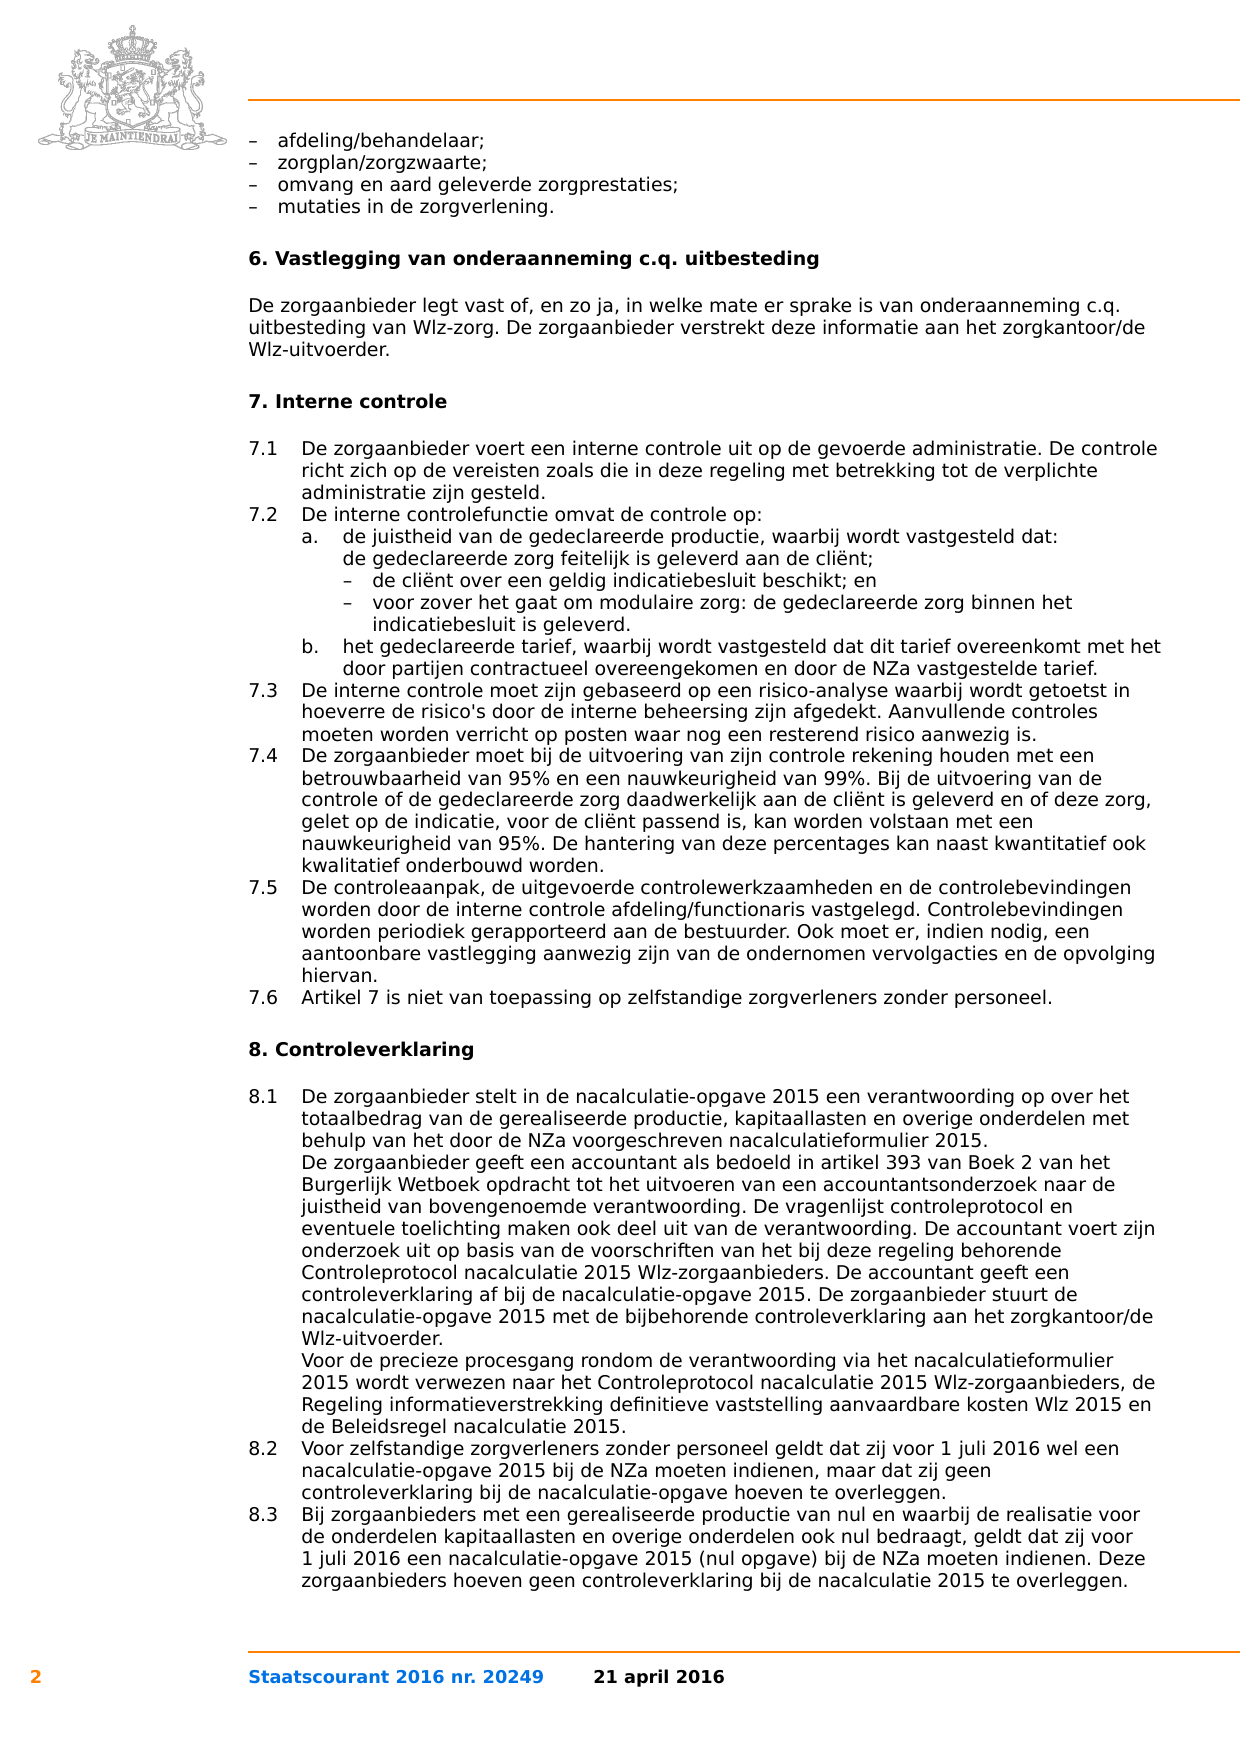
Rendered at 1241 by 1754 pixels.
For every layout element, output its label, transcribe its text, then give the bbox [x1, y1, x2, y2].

text a. de juistheid van de gedeclareerde productie, waarbij wordt vastgesteld dat: [301, 526, 1163, 548]
text – voor zover het gaat om modulaire zorg: de gedeclareerde zorg binnen het indicatiebesluit is geleverd. [343, 592, 1163, 636]
text – mutaties in de zorgverlening. [248, 196, 1163, 218]
text 7.4 De zorgaanbieder moet bij de uitvoering van zijn controle rekening houden met een betrouwbaarheid van 95% en een nauwkeurigheid van 99%. Bij de uitvoering van de controle of de gedeclareerde zorg daadwerkelijk aan de cliënt is geleverd en of deze zorg, gelet op de indicatie, voor de cliënt passend is, kan worden volstaan met een nauwkeurigheid van 95%. De hantering van deze percentages kan naast kwantitatief ook kwalitatief onderbouwd worden. [248, 745, 1163, 877]
picture [38, 25, 227, 150]
text – afdeling/behandelaar; [248, 130, 1163, 152]
text De zorgaanbieder geeft een accountant als bedoeld in artikel 393 van Boek 2 van het Burgerlijk Wetboek opdracht tot het uitvoeren van een accountantsonderzoek naar de juistheid van bovengenoemde verantwoording. De vragenlijst controleprotocol en eventuele toelichting maken ook deel uit van de verantwoording. De accountant voert zijn onderzoek uit op basis van de voorschriften van het bij deze regeling behorende Controleprotocol nacalculatie 2015 Wlz-zorgaanbieders. De accountant geeft een controleverklaring af bij de nacalculatie-opgave 2015. De zorgaanbieder stuurt de nacalculatie-opgave 2015 met de bijbehorende controleverklaring aan het zorgkantoor/de Wlz-uitvoerder. [301, 1152, 1163, 1350]
subtitle 6. Vastlegging van onderaanneming c.q. uitbesteding [248, 248, 1163, 270]
text De zorgaanbieder legt vast of, en zo ja, in welke mate er sprake is van onderaanneming c.q. uitbesteding van Wlz-zorg. De zorgaanbieder verstrekt deze informatie aan het zorgkantoor/de Wlz-uitvoerder. [248, 295, 1163, 361]
subtitle 7. Interne controle [248, 391, 1163, 413]
text b. het gedeclareerde tarief, waarbij wordt vastgesteld dat dit tarief overeenkomt met het door partijen contractueel overeengekomen en door de NZa vastgestelde tarief. [301, 636, 1163, 679]
text – omvang en aard geleverde zorgprestaties; [248, 174, 1163, 196]
text 8.2 Voor zelfstandige zorgverleners zonder personeel geldt dat zij voor 1 juli 2016 wel een nacalculatie-opgave 2015 bij de NZa moeten indienen, maar dat zij geen controleverklaring bij de nacalculatie-opgave hoeven te overleggen. [248, 1438, 1163, 1504]
text 8.3 Bij zorgaanbieders met een gerealiseerde productie van nul en waarbij de realisatie voor de onderdelen kapitaallasten en overige onderdelen ook nul bedraagt, geldt dat zij voor 1 juli 2016 een nacalculatie-opgave 2015 (nul opgave) bij de NZa moeten indienen. Deze zorgaanbieders hoeven geen controleverklaring bij de nacalculatie 2015 te overleggen. [248, 1504, 1163, 1592]
text 7.6 Artikel 7 is niet van toepassing op zelfstandige zorgverleners zonder personeel. [248, 987, 1163, 1009]
text Voor de precieze procesgang rondom de verantwoording via het nacalculatieformulier 2015 wordt verwezen naar het Controleprotocol nacalculatie 2015 Wlz-zorgaanbieders, de Regeling informatieverstrekking definitieve vaststelling aanvaardbare kosten Wlz 2015 en de Beleidsregel nacalculatie 2015. [301, 1350, 1163, 1438]
text 7.3 De interne controle moet zijn gebaseerd op een risico-analyse waarbij wordt getoetst in hoeverre de risico's door de interne beheersing zijn afgedekt. Aanvullende controles moeten worden verricht op posten waar nog een resterend risico aanwezig is. [248, 679, 1163, 745]
text 8.1 De zorgaanbieder stelt in de nacalculatie-opgave 2015 een verantwoording op over het totaalbedrag van de gerealiseerde productie, kapitaallasten en overige onderdelen met behulp van het door de NZa voorgeschreven nacalculatieformulier 2015. [248, 1086, 1163, 1152]
text 7.2 De interne controlefunctie omvat de controle op: [248, 504, 1163, 526]
text 7.5 De controleaanpak, de uitgevoerde controlewerkzaamheden en de controlebevindingen worden door de interne controle afdeling/functionaris vastgelegd. Controlebevindingen worden periodiek gerapporteerd aan de bestuurder. Ook moet er, indien nodig, een aantoonbare vastlegging aanwezig zijn van de ondernomen vervolgacties en de opvolging hiervan. [248, 877, 1163, 987]
subtitle 8. Controleverklaring [248, 1039, 1163, 1061]
text 7.1 De zorgaanbieder voert een interne controle uit op de gevoerde administratie. De controle richt zich op de vereisten zoals die in deze regeling met betrekking tot de verplichte administratie zijn gesteld. [248, 438, 1163, 504]
text – zorgplan/zorgzwaarte; [248, 152, 1163, 174]
text de gedeclareerde zorg feitelijk is geleverd aan de cliënt; [342, 548, 1163, 569]
text – de cliënt over een geldig indicatiebesluit beschikt; en [343, 569, 1163, 592]
